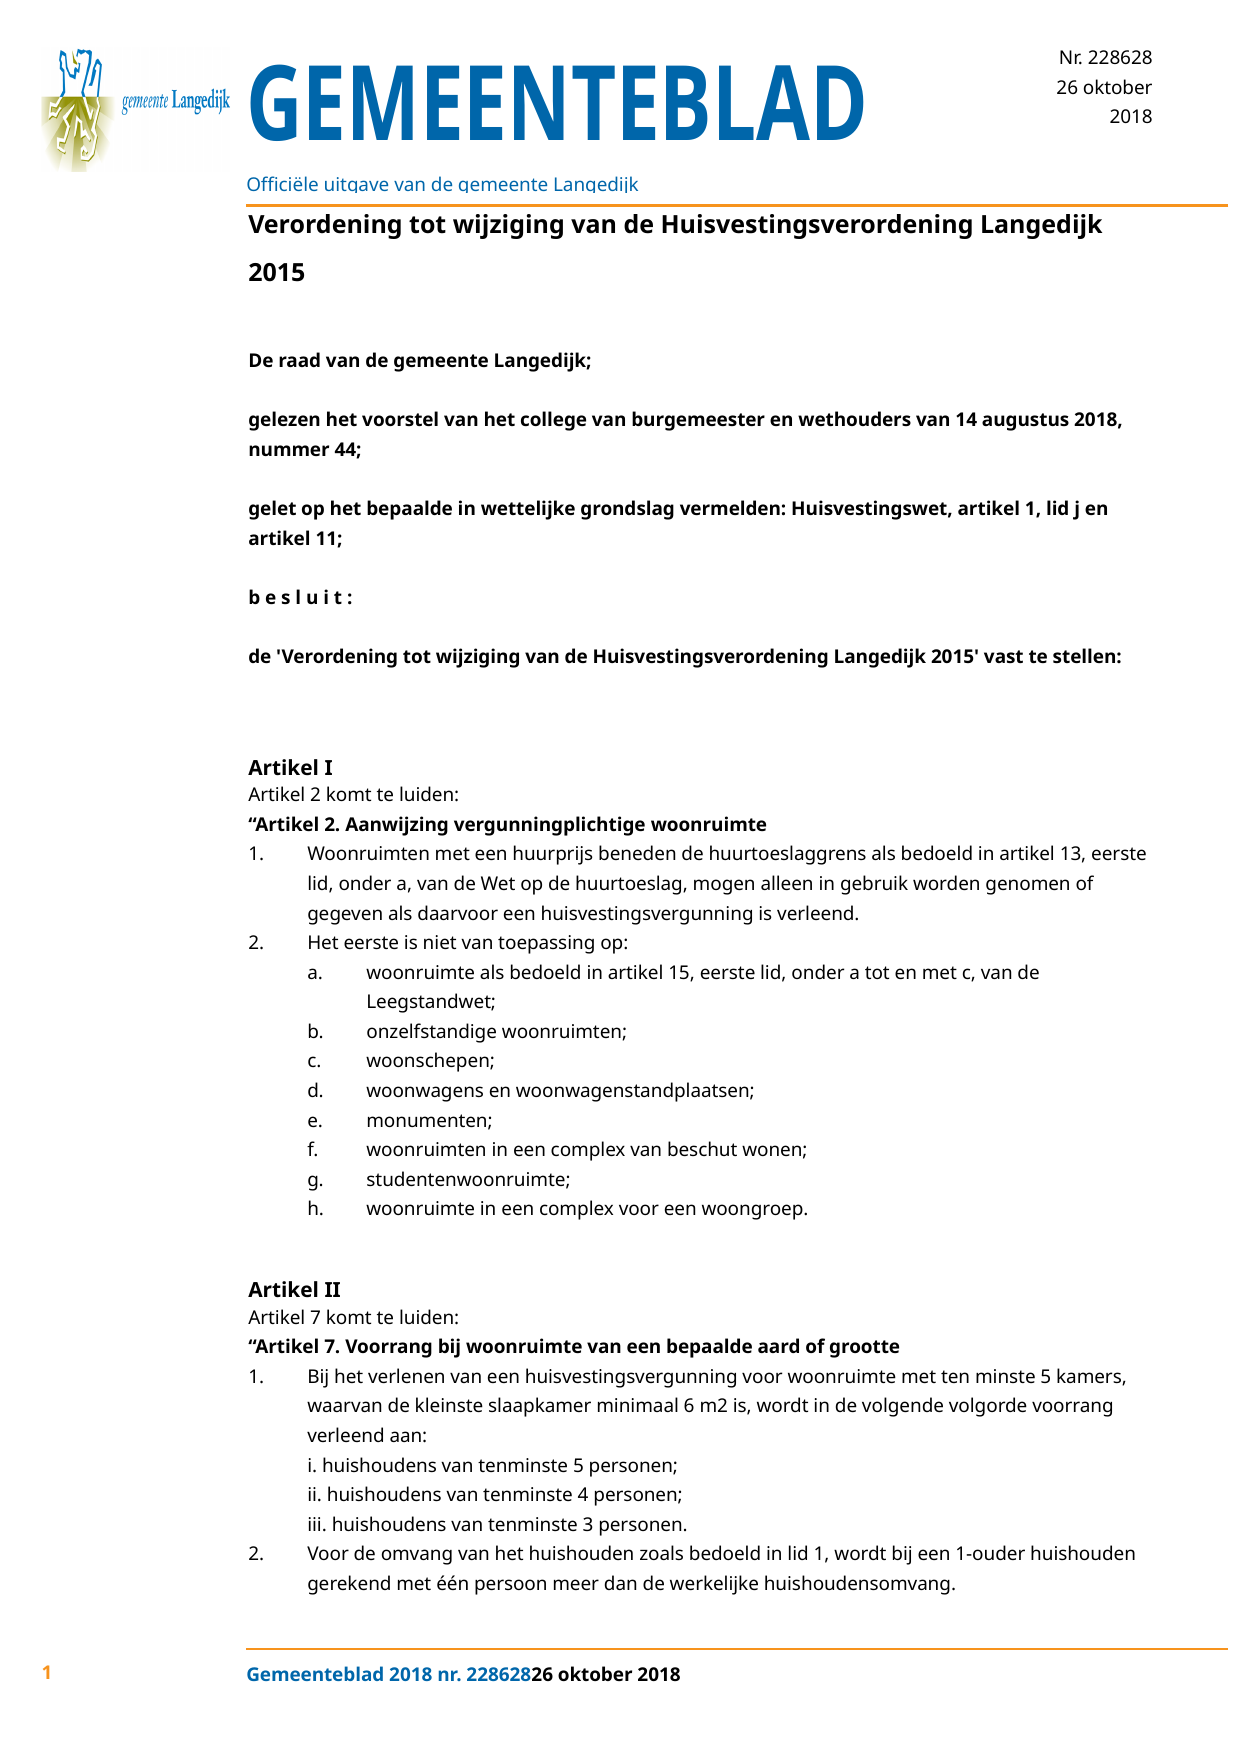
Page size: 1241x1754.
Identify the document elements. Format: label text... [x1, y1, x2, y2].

list i. huishoudens van tenminste 5 personen; [248, 1452, 1152, 1478]
list studentenwoonruimte; [307, 1166, 1152, 1192]
text Artikel 2 komt te luiden: [248, 781, 1152, 807]
text gelezen het voorstel van het college van burgemeester en wethouders van 14 augustus 2018, nummer 44; [248, 407, 1152, 462]
list Bij het verlenen van een huisvestingsvergunning voor woonruimte met ten minste 5 kamers, waarvan de kleinste slaapkamer minimaal 6 m2 is, wordt in de volgende volgorde voorrang verleend aan: [248, 1363, 1152, 1448]
text b e s l u i t : [248, 584, 1152, 610]
list monumenten; [307, 1107, 1152, 1132]
list woonruimte als bedoeld in artikel 15, eerste lid, onder a tot en met c, van de Leegstandwet; [307, 959, 1152, 1014]
text “Artikel 2. Aanwijzing vergunningplichtige woonruimte [248, 811, 1152, 837]
text gelet op het bepaalde in wettelijke grondslag vermelden: Huisvestingswet, artikel 1, lid j en artikel 11; [248, 495, 1152, 551]
list Woonruimten met een huurprijs beneden de huurtoeslaggrens als bedoeld in artikel 13, eerste lid, onder a, van de Wet op de huurtoeslag, mogen alleen in gebruik worden genomen of gegeven als daarvoor een huisvestingsvergunning is verleend. [248, 841, 1152, 925]
text de 'Verordening tot wijziging van de Huisvestingsverordening Langedijk 2015' vast te stellen: [248, 643, 1152, 669]
text Verordening tot wijziging van de Huisvestingsverordening Langedijk 2015 [248, 207, 1152, 288]
list ii. huishoudens van tenminste 4 personen; [248, 1481, 1152, 1507]
list onzelfstandige woonruimten; [307, 1018, 1152, 1044]
list Het eerste is niet van toepassing op: [248, 929, 1152, 955]
text Artikel II [248, 1276, 1152, 1304]
list woonwagens en woonwagenstandplaatsen; [307, 1077, 1152, 1103]
list woonschepen; [307, 1048, 1152, 1073]
list woonruimten in een complex van beschut wonen; [307, 1136, 1152, 1162]
list Voor de omvang van het huishouden zoals bedoeld in lid 1, wordt bij een 1-ouder huishouden gerekend met één persoon meer dan de werkelijke huishoudensomvang. [248, 1541, 1152, 1596]
text Artikel 7 komt te luiden: [248, 1304, 1152, 1330]
list woonruimte in een complex voor een woongroep. [307, 1196, 1152, 1221]
text Artikel I [248, 753, 1152, 781]
text “Artikel 7. Voorrang bij woonruimte van een bepaalde aard of grootte [248, 1333, 1152, 1359]
list iii. huishoudens van tenminste 3 personen. [248, 1511, 1152, 1537]
picture [41, 47, 231, 172]
text De raad van de gemeente Langedijk; [248, 347, 1152, 373]
